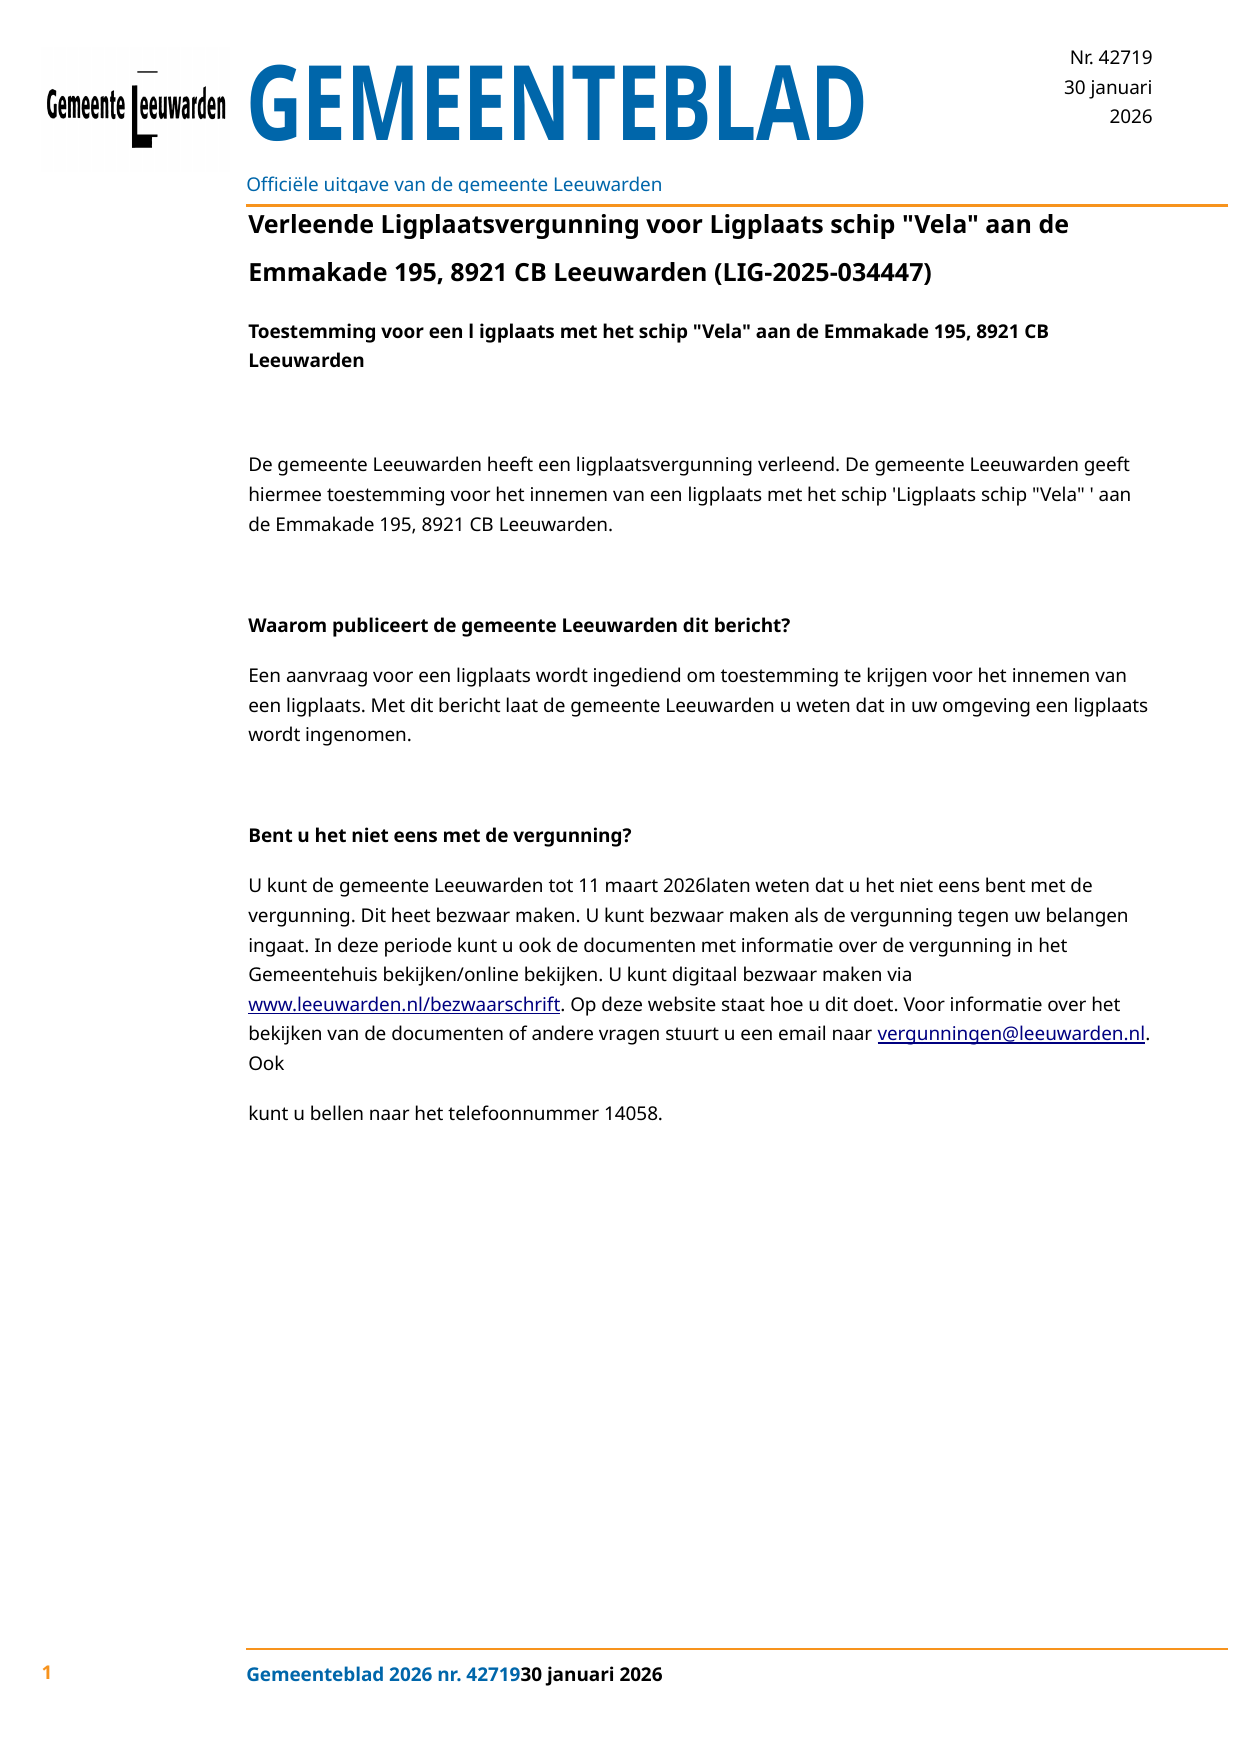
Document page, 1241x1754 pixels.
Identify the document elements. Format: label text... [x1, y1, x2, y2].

text Waarom publiceert de gemeente Leeuwarden dit bericht? [248, 612, 1152, 637]
text Een aanvraag voor een ligplaats wordt ingediend om toestemming te krijgen voor het innemen van een ligplaats. Met dit bericht laat de gemeente Leeuwarden u weten dat in uw omgeving een ligplaats wordt ingenomen. [248, 662, 1152, 747]
text Toestemming voor een l igplaats met het schip "Vela" aan de Emmakade 195, 8921 CB Leeuwarden [248, 318, 1152, 373]
text Bent u het niet eens met de vergunning? [248, 822, 1152, 848]
text Verleende Ligplaatsvergunning voor Ligplaats schip "Vela" aan de Emmakade 195, 8921 CB Leeuwarden (LIG-2025-034447) [248, 207, 1152, 288]
text ﻿De gemeente Leeuwarden heeft een ligplaatsvergunning verleend. De gemeente Leeuwarden geeft hiermee toestemming voor het innemen van een ligplaats met het schip 'Ligplaats schip "Vela" ' aan de Emmakade 195, 8921 CB Leeuwarden. [248, 448, 1152, 537]
text U kunt de gemeente Leeuwarden tot 11 maart 2026laten weten dat u het niet eens bent met de vergunning. Dit heet bezwaar maken. U kunt bezwaar maken als de vergunning tegen uw belangen ingaat. In deze periode kunt u ook de documenten met informatie over de vergunning in het Gemeentehuis bekijken/online bekijken. U kunt digitaal bezwaar maken via www.leeuwarden.nl/bezwaarschrift. Op deze website staat hoe u dit doet. Voor informatie over het bekijken van de documenten of andere vragen stuurt u een email naar vergunningen@leeuwarden.nl. Ook [248, 873, 1152, 1076]
text kunt u bellen naar het telefoonnummer 14058. [248, 1101, 1152, 1126]
picture [41, 47, 231, 172]
